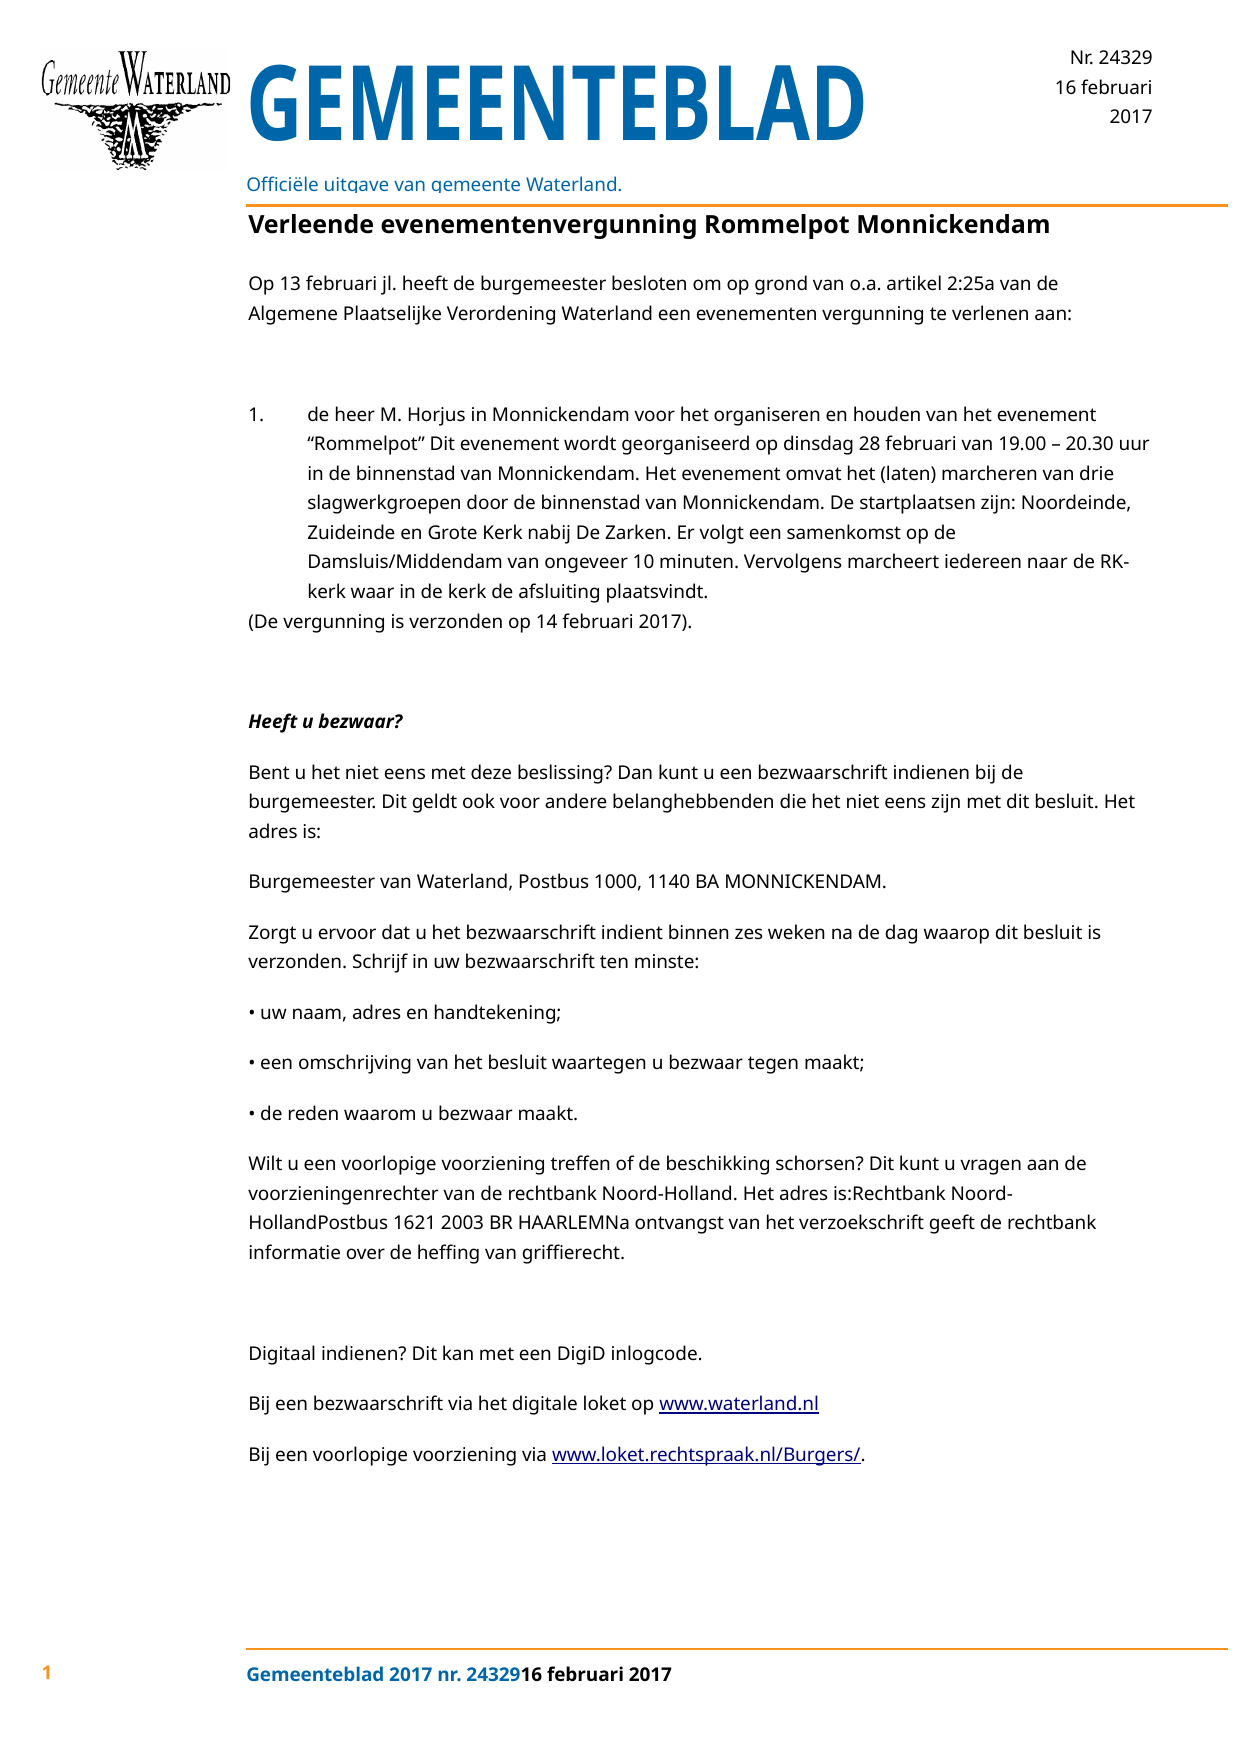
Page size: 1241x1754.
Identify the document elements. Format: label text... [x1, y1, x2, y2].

list de heer M. Horjus in Monnickendam voor het organiseren en houden van het evenement “Rommelpot” Dit evenement wordt georganiseerd op dinsdag 28 februari van 19.00 – 20.30 uur in de binnenstad van Monnickendam. Het evenement omvat het (laten) marcheren van drie slagwerkgroepen door de binnenstad van Monnickendam. De startplaatsen zijn: Noordeinde, Zuideinde en Grote Kerk nabij De Zarken. Er volgt een samenkomst op de Damsluis/Middendam van ongeveer 10 minuten. Vervolgens marcheert iedereen naar de RK-kerk waar in de kerk de afsluiting plaatsvindt. [248, 401, 1152, 604]
text Burgemeester van Waterland, Postbus 1000, 1140 BA MONNICKENDAM. [248, 869, 1152, 894]
text Zorgt u ervoor dat u het bezwaarschrift indient binnen zes weken na de dag waarop dit besluit is verzonden. Schrijf in uw bezwaarschrift ten minste: [248, 919, 1152, 974]
text Heeft u bezwaar? [248, 709, 1152, 734]
text (De vergunning is verzonden op 14 februari 2017). [248, 608, 1152, 633]
text Op 13 februari jl. heeft de burgemeester besloten om op grond van o.a. artikel 2:25a van de Algemene Plaatselijke Verordening Waterland een evenementen vergunning te verlenen aan: [248, 270, 1152, 326]
text Bij een voorlopige voorziening via www.loket.rechtspraak.nl/Burgers/. [248, 1441, 1152, 1466]
text • een omschrijving van het besluit waartegen u bezwaar tegen maakt; [248, 1049, 1152, 1075]
text Verleende evenementenvergunning Rommelpot Monnickendam [248, 207, 1152, 241]
text Bent u het niet eens met deze beslissing? Dan kunt u een bezwaarschrift indienen bij de burgemeester. Dit geldt ook voor andere belanghebbenden die het niet eens zijn met dit besluit. Het adres is: [248, 759, 1152, 844]
text • uw naam, adres en handtekening; [248, 999, 1152, 1025]
text Bij een bezwaarschrift via het digitale loket op www.waterland.nl [248, 1390, 1152, 1416]
text • de reden waarom u bezwaar maakt. [248, 1100, 1152, 1126]
picture [41, 47, 231, 172]
text Digitaal indienen? Dit kan met een DigiD inlogcode. [248, 1340, 1152, 1366]
text Wilt u een voorlopige voorziening treffen of de beschikking schorsen? Dit kunt u vragen aan de voorzieningenrechter van de rechtbank Noord-Holland. Het adres is:Rechtbank Noord-HollandPostbus 1621 2003 BR HAARLEMNa ontvangst van het verzoekschrift geeft de rechtbank informatie over de heffing van griffierecht. [248, 1150, 1152, 1265]
